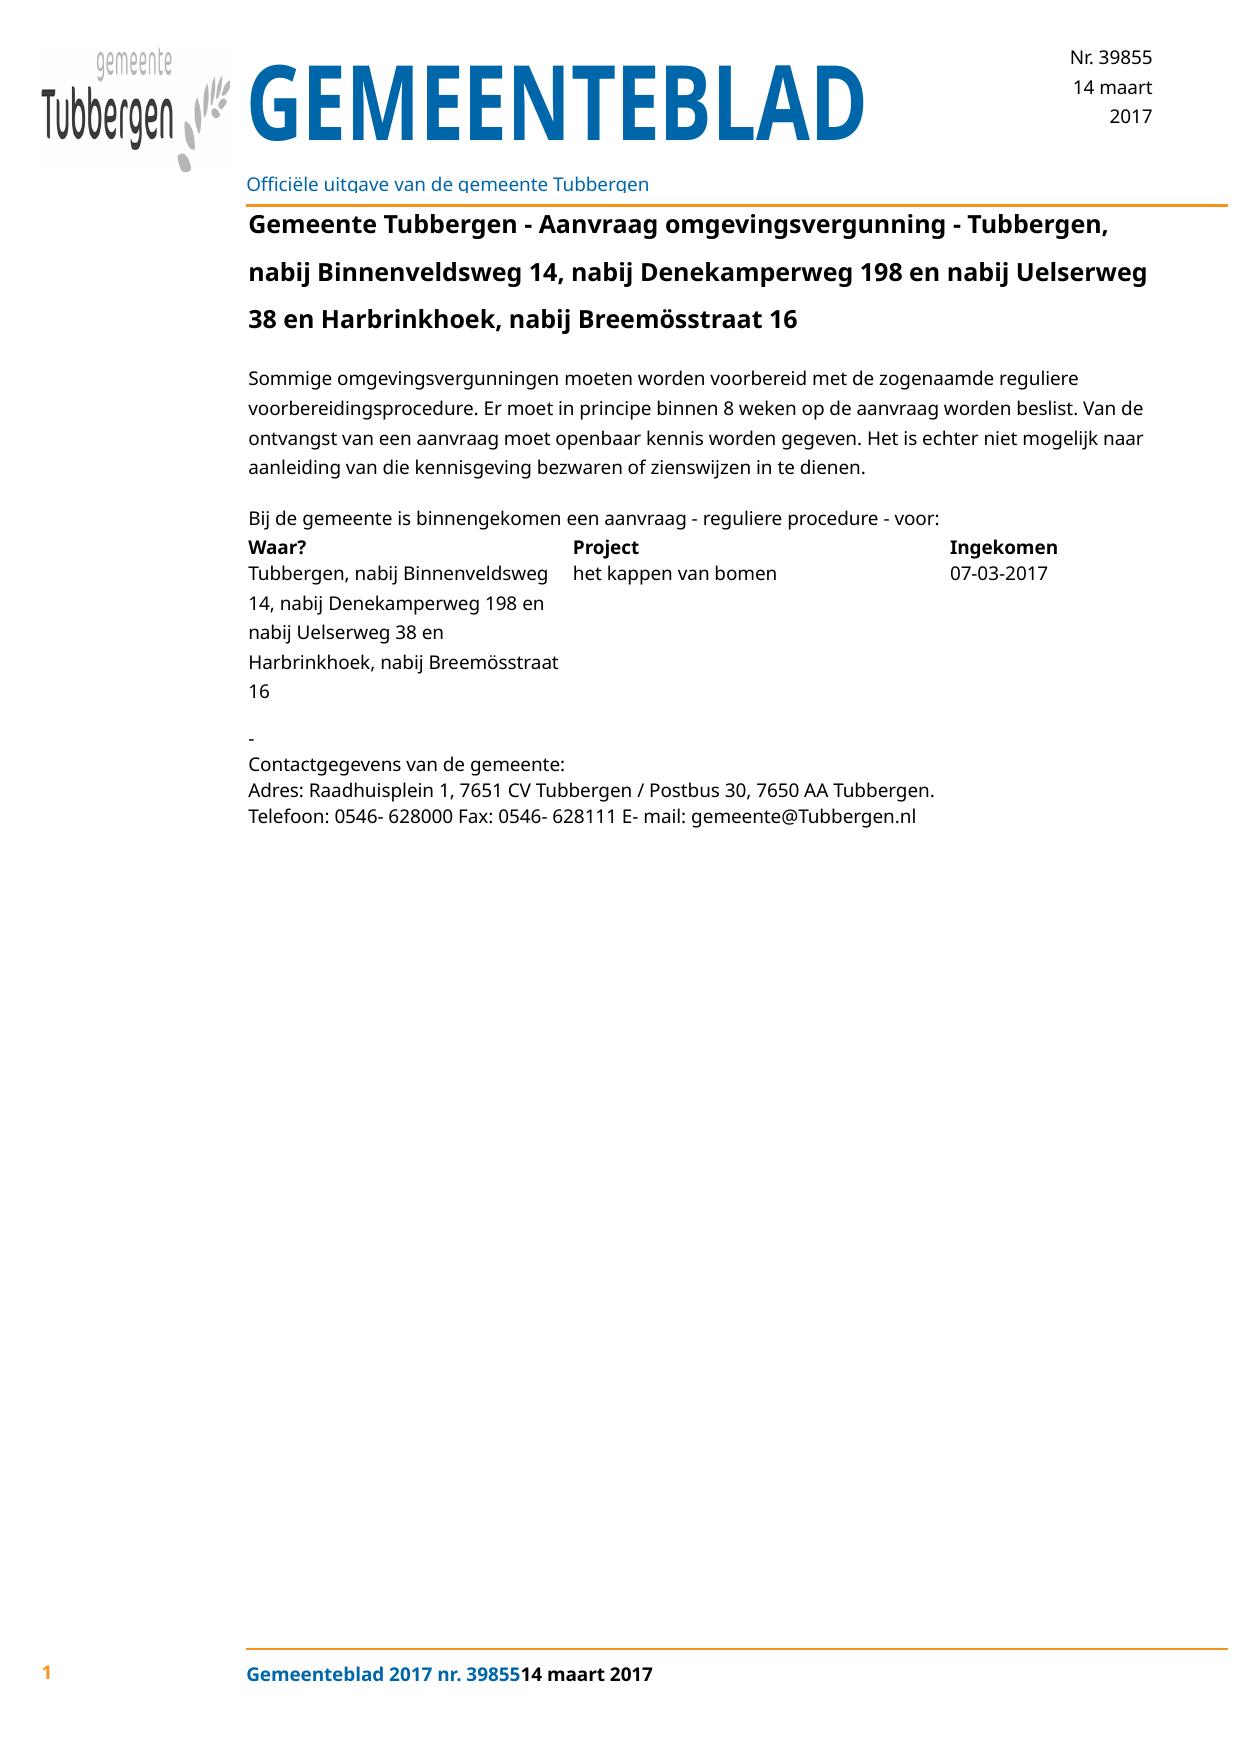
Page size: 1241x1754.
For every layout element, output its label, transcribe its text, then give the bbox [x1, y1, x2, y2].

table_header Waar? [248, 534, 573, 560]
picture [41, 47, 231, 172]
text Contactgegevens van de gemeente: [248, 751, 1152, 777]
text - [248, 726, 1152, 751]
text Adres: Raadhuisplein 1, 7651 CV Tubbergen / Postbus 30, 7650 AA Tubbergen. [248, 777, 1152, 803]
table_header Project [573, 534, 950, 560]
text Bij de gemeente is binnengekomen een aanvraag - reguliere procedure - voor: [248, 505, 1152, 530]
text Sommige omgevingsvergunningen moeten worden voorbereid met de zogenaamde reguliere voorbereidingsprocedure. Er moet in principe binnen 8 weken op de aanvraag worden beslist. Van de ontvangst van een aanvraag moet openbaar kennis worden gegeven. Het is echter niet mogelijk naar aanleiding van die kennisgeving bezwaren of zienswijzen in te dienen. [248, 366, 1152, 480]
table_cell het kappen van bomen [573, 560, 950, 704]
text Gemeente Tubbergen - Aanvraag omgevingsvergunning - Tubbergen, nabij Binnenveldsweg 14, nabij Denekamperweg 198 en nabij Uelserweg 38 en Harbrinkhoek, nabij Breemösstraat 16 [248, 207, 1152, 336]
table_cell Tubbergen, nabij Binnenveldsweg 14, nabij Denekamperweg 198 en nabij Uelserweg 38 en Harbrinkhoek, nabij Breemösstraat 16 [248, 560, 573, 704]
table_header Ingekomen [950, 534, 1152, 560]
table_cell 07-03-2017 [950, 560, 1152, 704]
text Telefoon: 0546- 628000 Fax: 0546- 628111 E- mail: gemeente@Tubbergen.nl [248, 803, 1152, 828]
